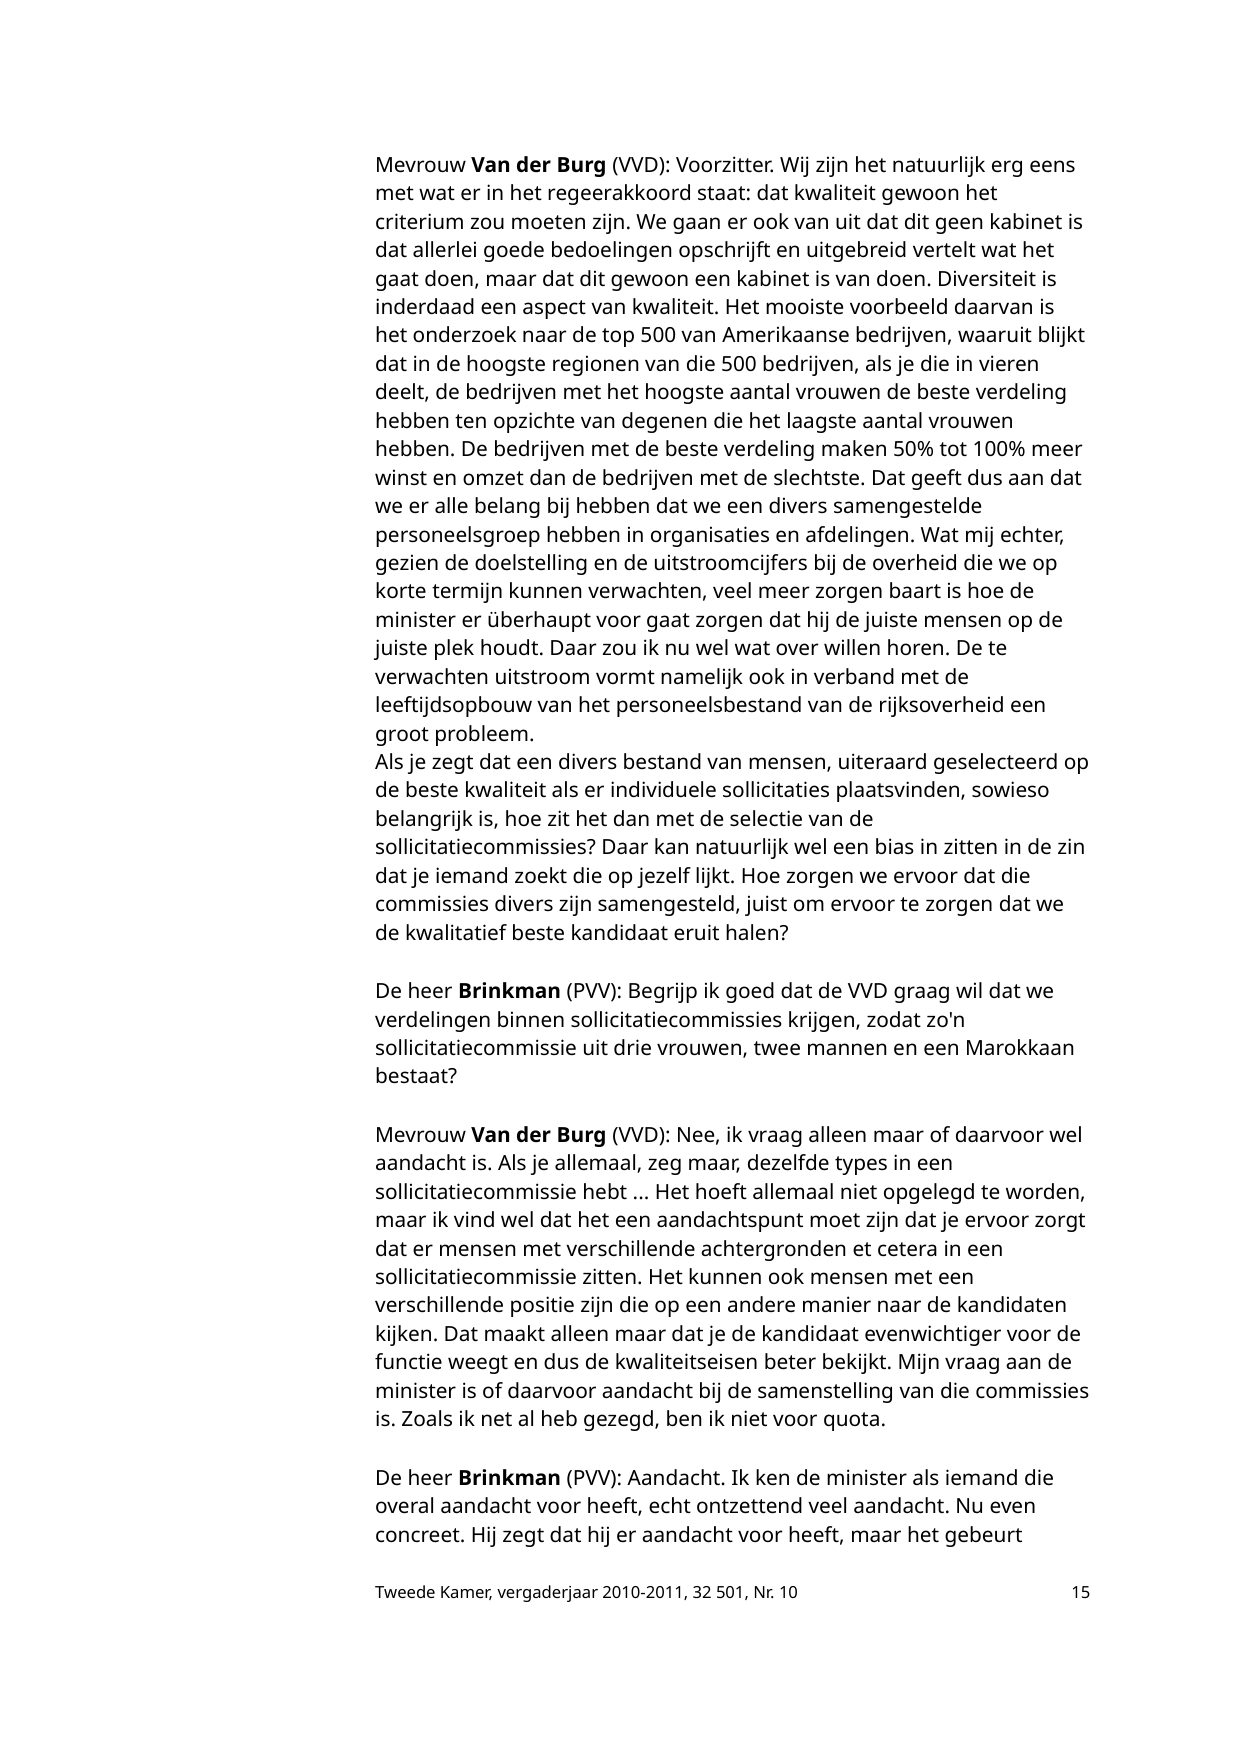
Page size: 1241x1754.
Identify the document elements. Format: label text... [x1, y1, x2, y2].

text De heer Brinkman (PVV): Aandacht. Ik ken de minister als iemand die overal aandacht voor heeft, echt ontzettend veel aandacht. Nu even concreet. Hij zegt dat hij er aandacht voor heeft, maar het gebeurt [375, 1463, 1090, 1548]
text De heer Brinkman (PVV): Begrijp ik goed dat de VVD graag wil dat we verdelingen binnen sollicitatiecommissies krijgen, zodat zo'n sollicitatiecommissie uit drie vrouwen, twee mannen en een Marokkaan bestaat? [375, 976, 1090, 1090]
text Mevrouw Van der Burg (VVD): Voorzitter. Wij zijn het natuurlijk erg eens met wat er in het regeerakkoord staat: dat kwaliteit gewoon het criterium zou moeten zijn. We gaan er ook van uit dat dit geen kabinet is dat allerlei goede bedoelingen opschrijft en uitgebreid vertelt wat het gaat doen, maar dat dit gewoon een kabinet is van doen. Diversiteit is inderdaad een aspect van kwaliteit. Het mooiste voorbeeld daarvan is het onderzoek naar de top 500 van Amerikaanse bedrijven, waaruit blijkt dat in de hoogste regionen van die 500 bedrijven, als je die in vieren deelt, de bedrijven met het hoogste aantal vrouwen de beste verdeling hebben ten opzichte van degenen die het laagste aantal vrouwen hebben. De bedrijven met de beste verdeling maken 50% tot 100% meer winst en omzet dan de bedrijven met de slechtste. Dat geeft dus aan dat we er alle belang bij hebben dat we een divers samengestelde personeelsgroep hebben in organisaties en afdelingen. Wat mij echter, gezien de doelstelling en de uitstroomcijfers bij de overheid die we op korte termijn kunnen verwachten, veel meer zorgen baart is hoe de minister er überhaupt voor gaat zorgen dat hij de juiste mensen op de juiste plek houdt. Daar zou ik nu wel wat over willen horen. De te verwachten uitstroom vormt namelijk ook in verband met de leeftijdsopbouw van het personeelsbestand van de rijksoverheid een groot probleem. [375, 150, 1090, 747]
text Mevrouw Van der Burg (VVD): Nee, ik vraag alleen maar of daarvoor wel aandacht is. Als je allemaal, zeg maar, dezelfde types in een sollicitatiecommissie hebt ... Het hoeft allemaal niet opgelegd te worden, maar ik vind wel dat het een aandachtspunt moet zijn dat je ervoor zorgt dat er mensen met verschillende achtergronden et cetera in een sollicitatiecommissie zitten. Het kunnen ook mensen met een verschillende positie zijn die op een andere manier naar de kandidaten kijken. Dat maakt alleen maar dat je de kandidaat evenwichtiger voor de functie weegt en dus de kwaliteitseisen beter bekijkt. Mijn vraag aan de minister is of daarvoor aandacht bij de samenstelling van die commissies is. Zoals ik net al heb gezegd, ben ik niet voor quota. [375, 1120, 1090, 1433]
text Als je zegt dat een divers bestand van mensen, uiteraard geselecteerd op de beste kwaliteit als er individuele sollicitaties plaatsvinden, sowieso belangrijk is, hoe zit het dan met de selectie van de sollicitatiecommissies? Daar kan natuurlijk wel een bias in zitten in de zin dat je iemand zoekt die op jezelf lijkt. Hoe zorgen we ervoor dat die commissies divers zijn samengesteld, juist om ervoor te zorgen dat we de kwalitatief beste kandidaat eruit halen? [375, 747, 1090, 946]
